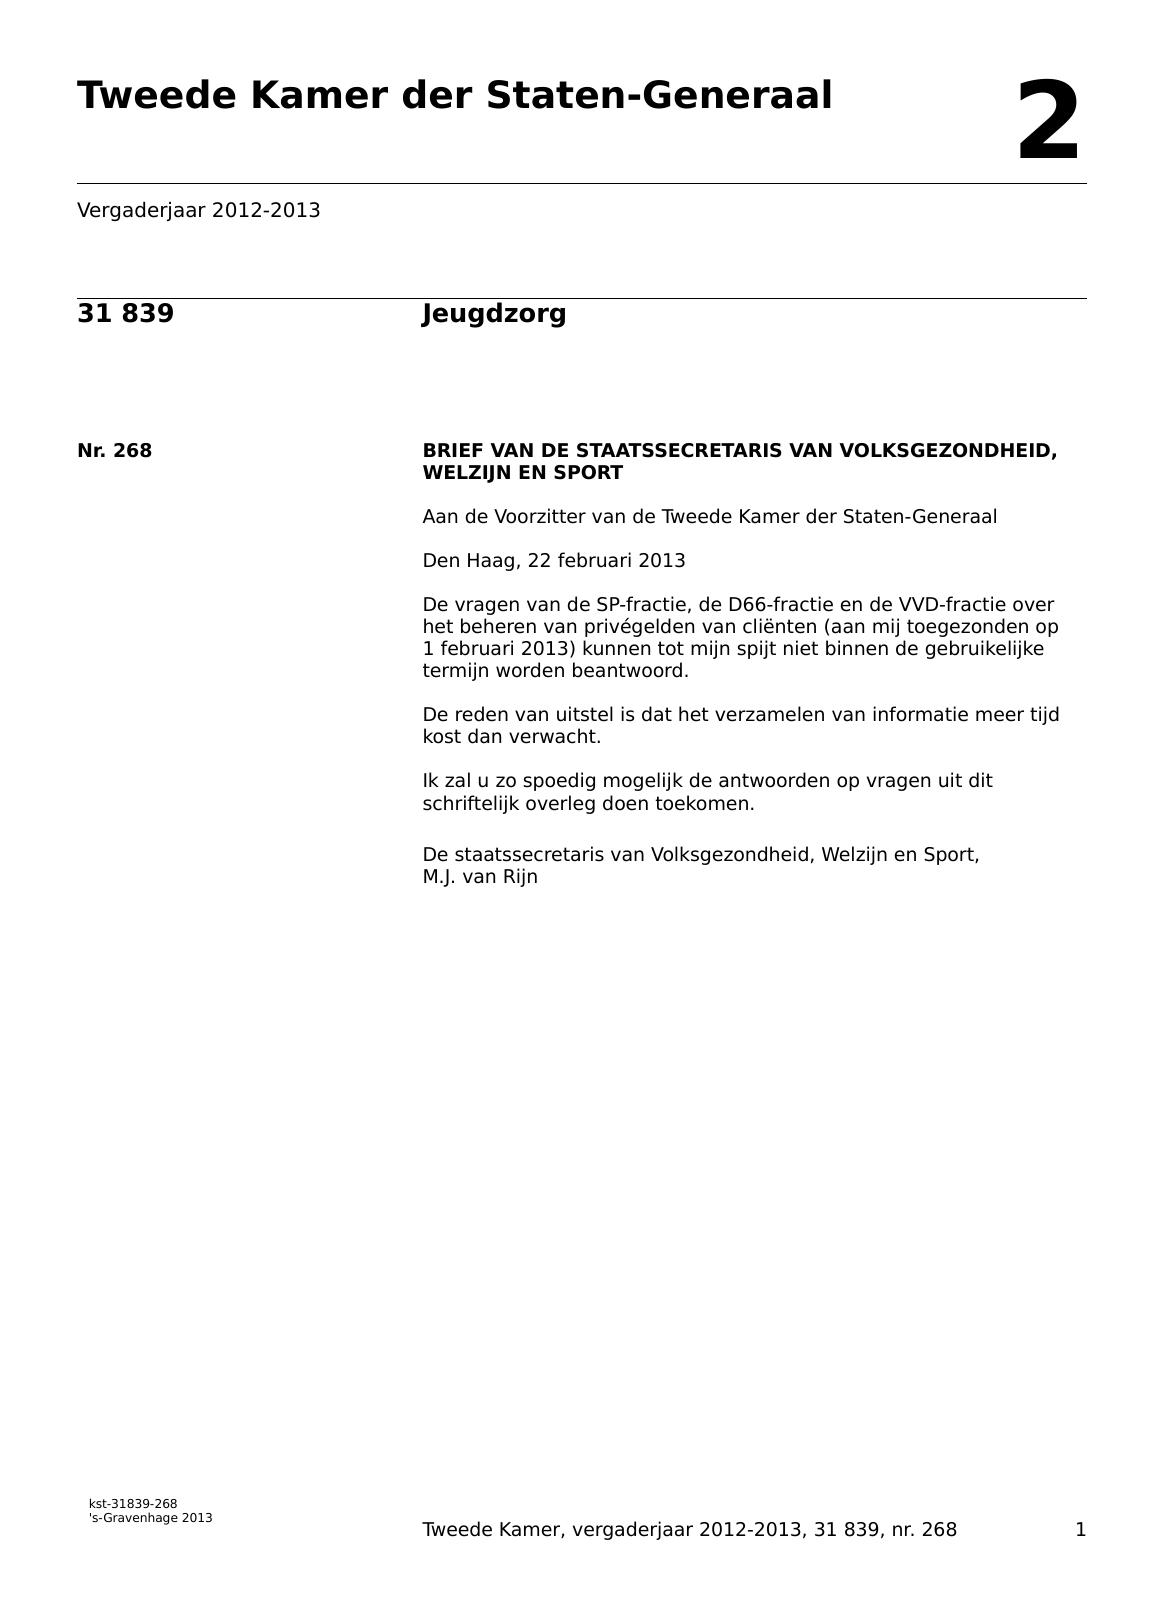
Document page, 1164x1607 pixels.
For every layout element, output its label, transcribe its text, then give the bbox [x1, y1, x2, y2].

text kst-31839-268 [88, 1497, 323, 1511]
text De staatssecretaris van Volksgezondheid, Welzijn en Sport, M.J. van Rijn [422, 844, 1087, 888]
table_cell Vergaderjaar 2012-2013 [77, 184, 1087, 298]
text Den Haag, 22 februari 2013 [422, 550, 1087, 572]
text Ik zal u zo spoedig mogelijk de antwoorden op vragen uit dit schriftelijk overleg doen toekomen. [422, 770, 1087, 814]
text De vragen van de SP-fractie, de D66-fractie en de VVD-fractie over het beheren van privégelden van cliënten (aan mij toegezonden op 1 februari 2013) kunnen tot mijn spijt niet binnen de gebruikelijke termijn worden beantwoord. [422, 594, 1087, 682]
text 's-Gravenhage 2013 [88, 1511, 323, 1525]
subtitle 31 839 Jeugdzorg [77, 299, 1087, 329]
table_header Tweede Kamer der Staten-Generaal [77, 59, 886, 183]
subtitle Nr. 268 BRIEF VAN DE STAATSSECRETARIS VAN VOLKSGEZONDHEID, WELZIJN EN SPORT [77, 440, 1087, 484]
table_header 2 [886, 59, 1087, 183]
text Aan de Voorzitter van de Tweede Kamer der Staten-Generaal [422, 506, 1087, 528]
text De reden van uitstel is dat het verzamelen van informatie meer tijd kost dan verwacht. [422, 704, 1087, 748]
